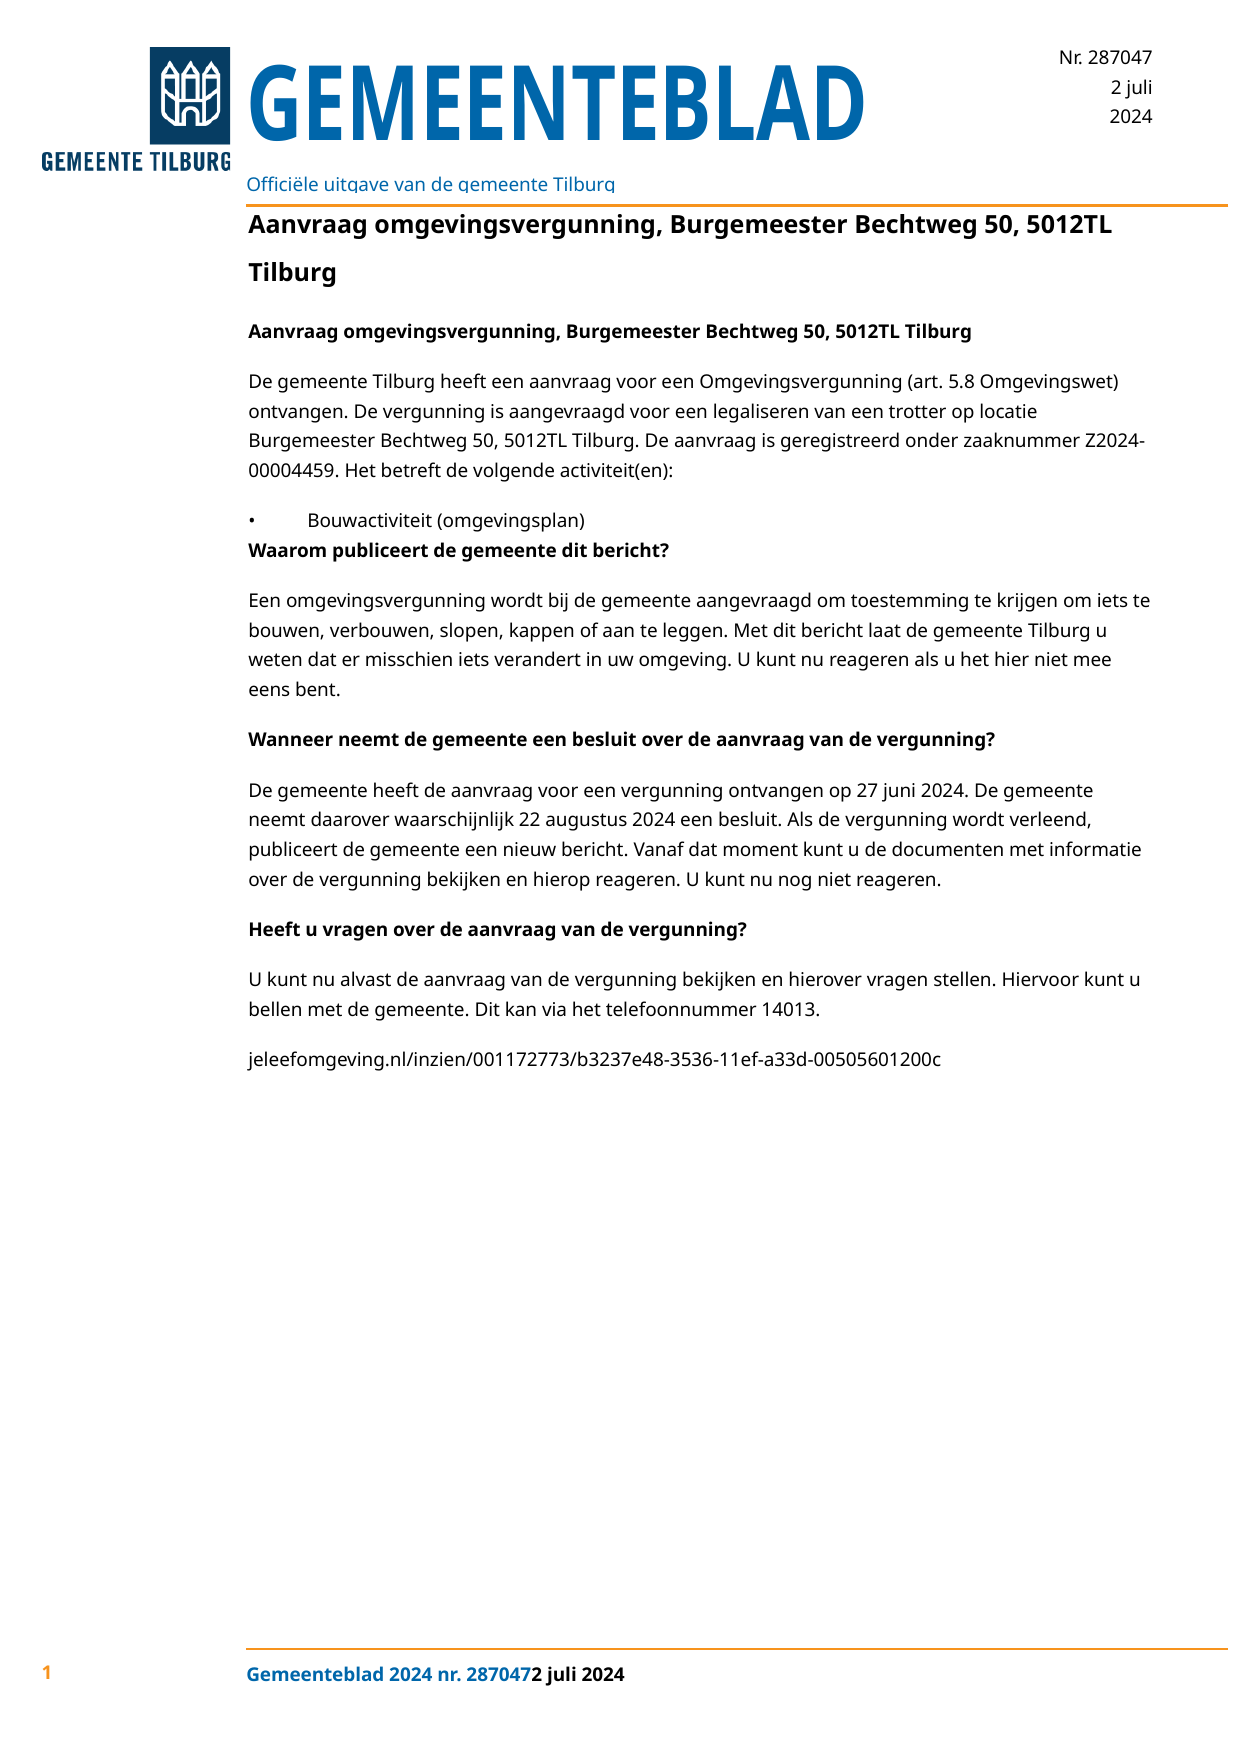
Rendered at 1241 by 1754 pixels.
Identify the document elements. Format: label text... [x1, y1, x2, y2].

text U kunt nu alvast de aanvraag van de vergunning bekijken en hierover vragen stellen. Hiervoor kunt u bellen met de gemeente. Dit kan via het telefoonnummer 14013. [248, 967, 1152, 1022]
picture [41, 47, 231, 172]
text De gemeente Tilburg heeft een aanvraag voor een Omgevingsvergunning (art. 5.8 Omgevingswet) ontvangen. De vergunning is aangevraagd voor een legaliseren van een trotter op locatie Burgemeester Bechtweg 50, 5012TL Tilburg. De aanvraag is geregistreerd onder zaaknummer Z2024-00004459. Het betreft de volgende activiteit(en): [248, 368, 1152, 483]
text Aanvraag omgevingsvergunning, Burgemeester Bechtweg 50, 5012TL Tilburg [248, 318, 1152, 344]
list Bouwactiviteit (omgevingsplan) [248, 507, 1152, 533]
text Aanvraag omgevingsvergunning, Burgemeester Bechtweg 50, 5012TL Tilburg [248, 207, 1152, 288]
text De gemeente heeft de aanvraag voor een vergunning ontvangen op 27 juni 2024. De gemeente neemt daarover waarschijnlijk 22 augustus 2024 een besluit. Als de vergunning wordt verleend, publiceert de gemeente een nieuw bericht. Vanaf dat moment kunt u de documenten met informatie over de vergunning bekijken en hierop reageren. U kunt nu nog niet reageren. [248, 777, 1152, 892]
text jeleefomgeving.nl/inzien/001172773/b3237e48-3536-11ef-a33d-00505601200c [248, 1047, 1152, 1072]
text Wanneer neemt de gemeente een besluit over de aanvraag van de vergunning? [248, 727, 1152, 752]
text Een omgevingsvergunning wordt bij de gemeente aangevraagd om toestemming te krijgen om iets te bouwen, verbouwen, slopen, kappen of aan te leggen. Met dit bericht laat de gemeente Tilburg u weten dat er misschien iets verandert in uw omgeving. U kunt nu reageren als u het hier niet mee eens bent. [248, 587, 1152, 702]
text Heeft u vragen over de aanvraag van de vergunning? [248, 916, 1152, 942]
text Waarom publiceert de gemeente dit bericht? [248, 537, 1152, 563]
